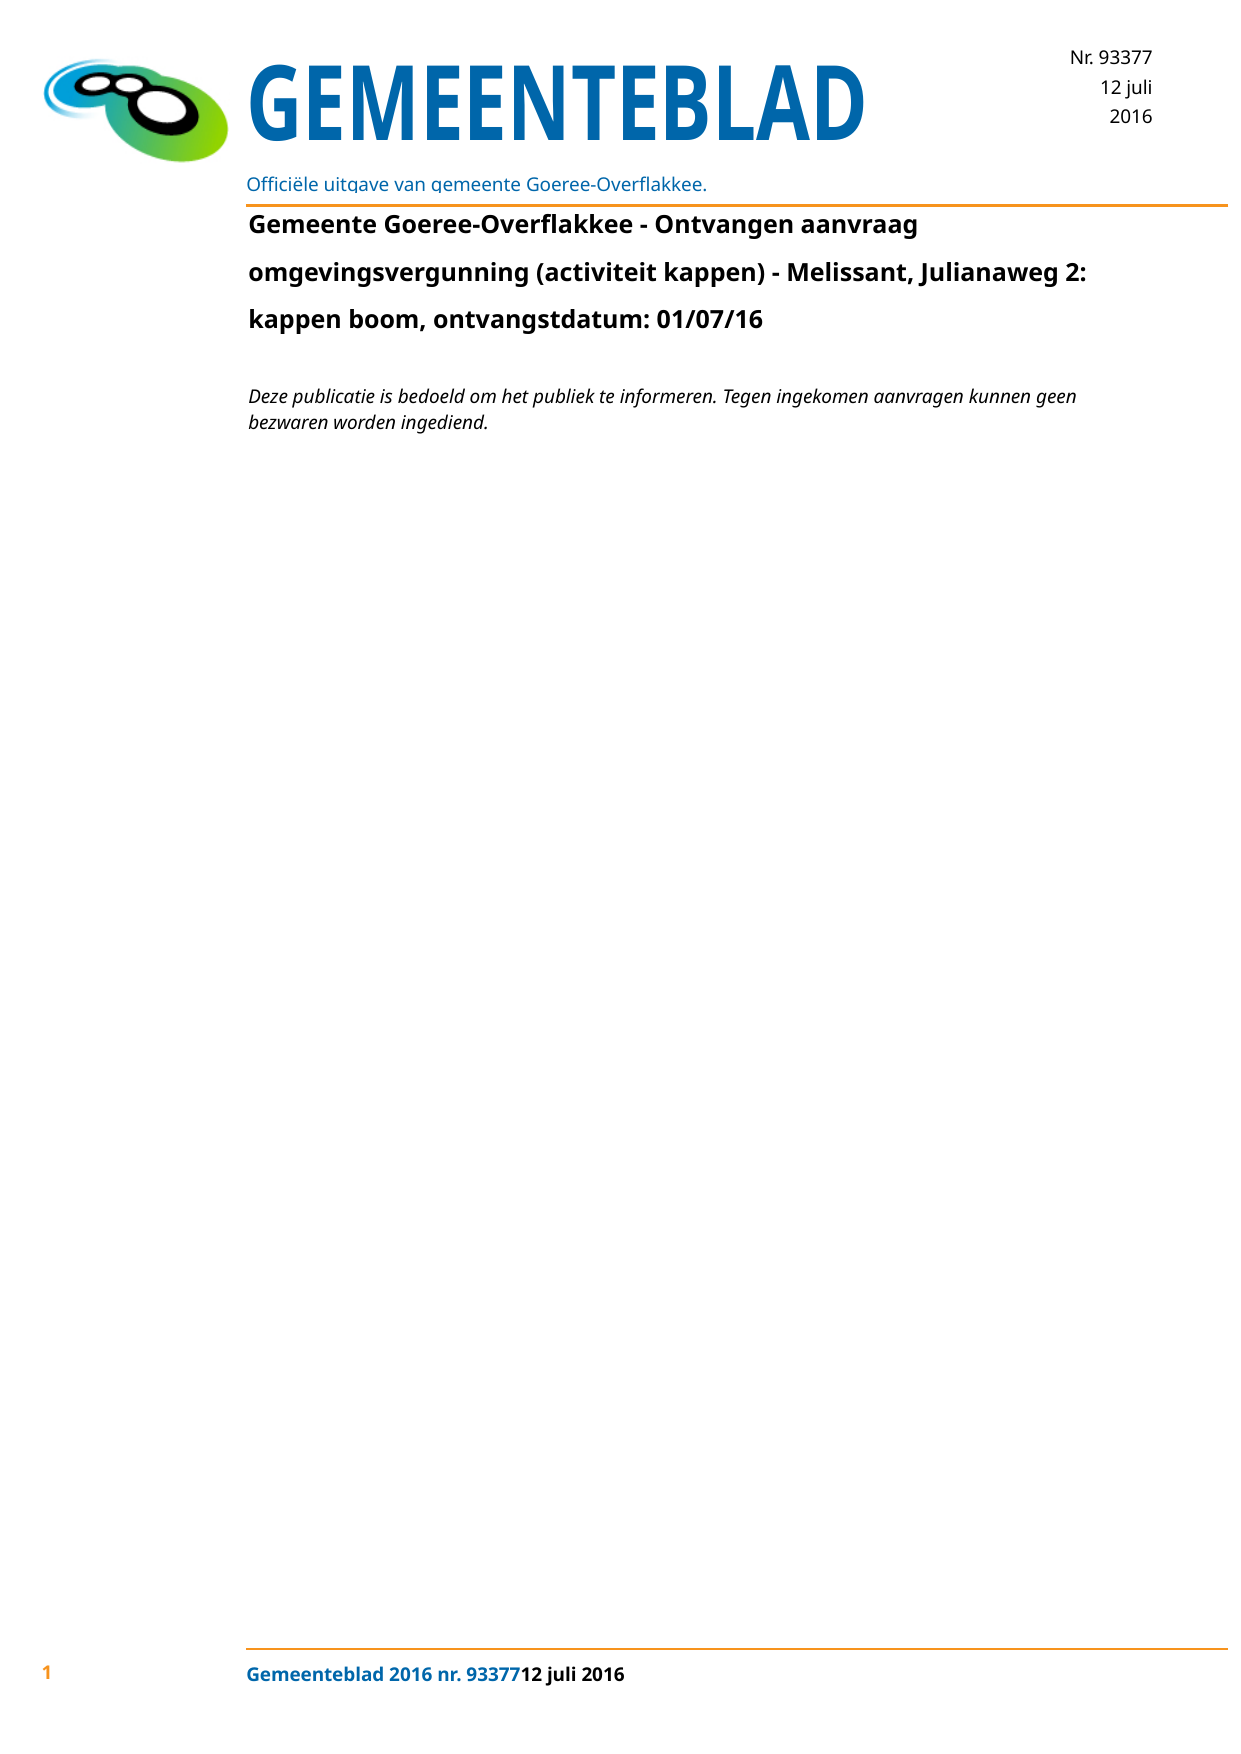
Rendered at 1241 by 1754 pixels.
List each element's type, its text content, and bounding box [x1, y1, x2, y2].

text Deze publicatie is bedoeld om het publiek te informeren. Tegen ingekomen aanvragen kunnen geen bezwaren worden ingediend. [248, 384, 1152, 435]
text Gemeente Goeree-Overflakkee - Ontvangen aanvraag omgevingsvergunning (activiteit kappen) - Melissant, Julianaweg 2: kappen boom, ontvangstdatum: 01/07/16 [248, 207, 1152, 336]
picture [41, 47, 231, 172]
